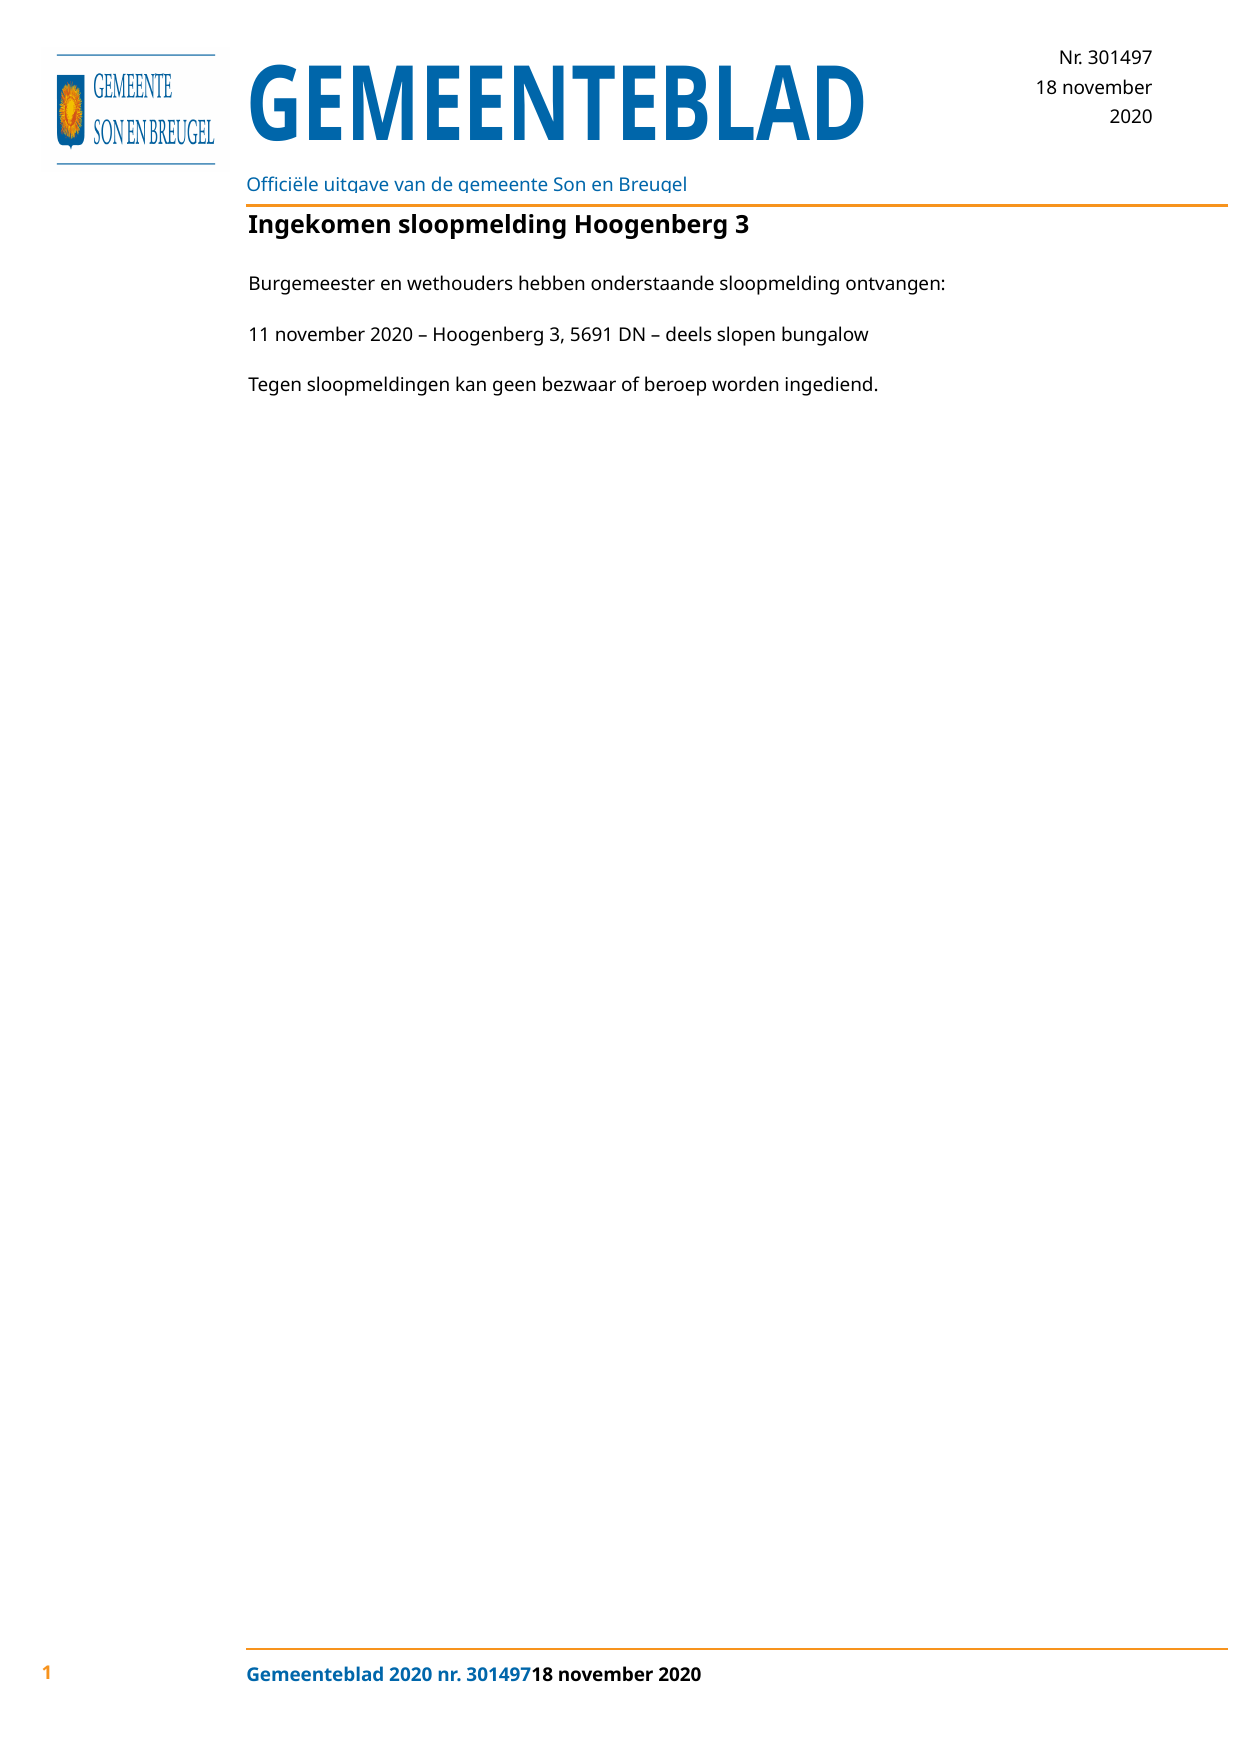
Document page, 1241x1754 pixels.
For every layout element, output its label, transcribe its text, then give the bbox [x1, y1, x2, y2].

text Ingekomen sloopmelding Hoogenberg 3 [248, 207, 1152, 241]
text Tegen sloopmeldingen kan geen bezwaar of beroep worden ingediend. [248, 371, 1152, 397]
text Burgemeester en wethouders hebben onderstaande sloopmelding ontvangen: [248, 270, 1152, 296]
text 11 november 2020 – Hoogenberg 3, 5691 DN – deels slopen bungalow [248, 321, 1152, 346]
picture [41, 47, 231, 172]
